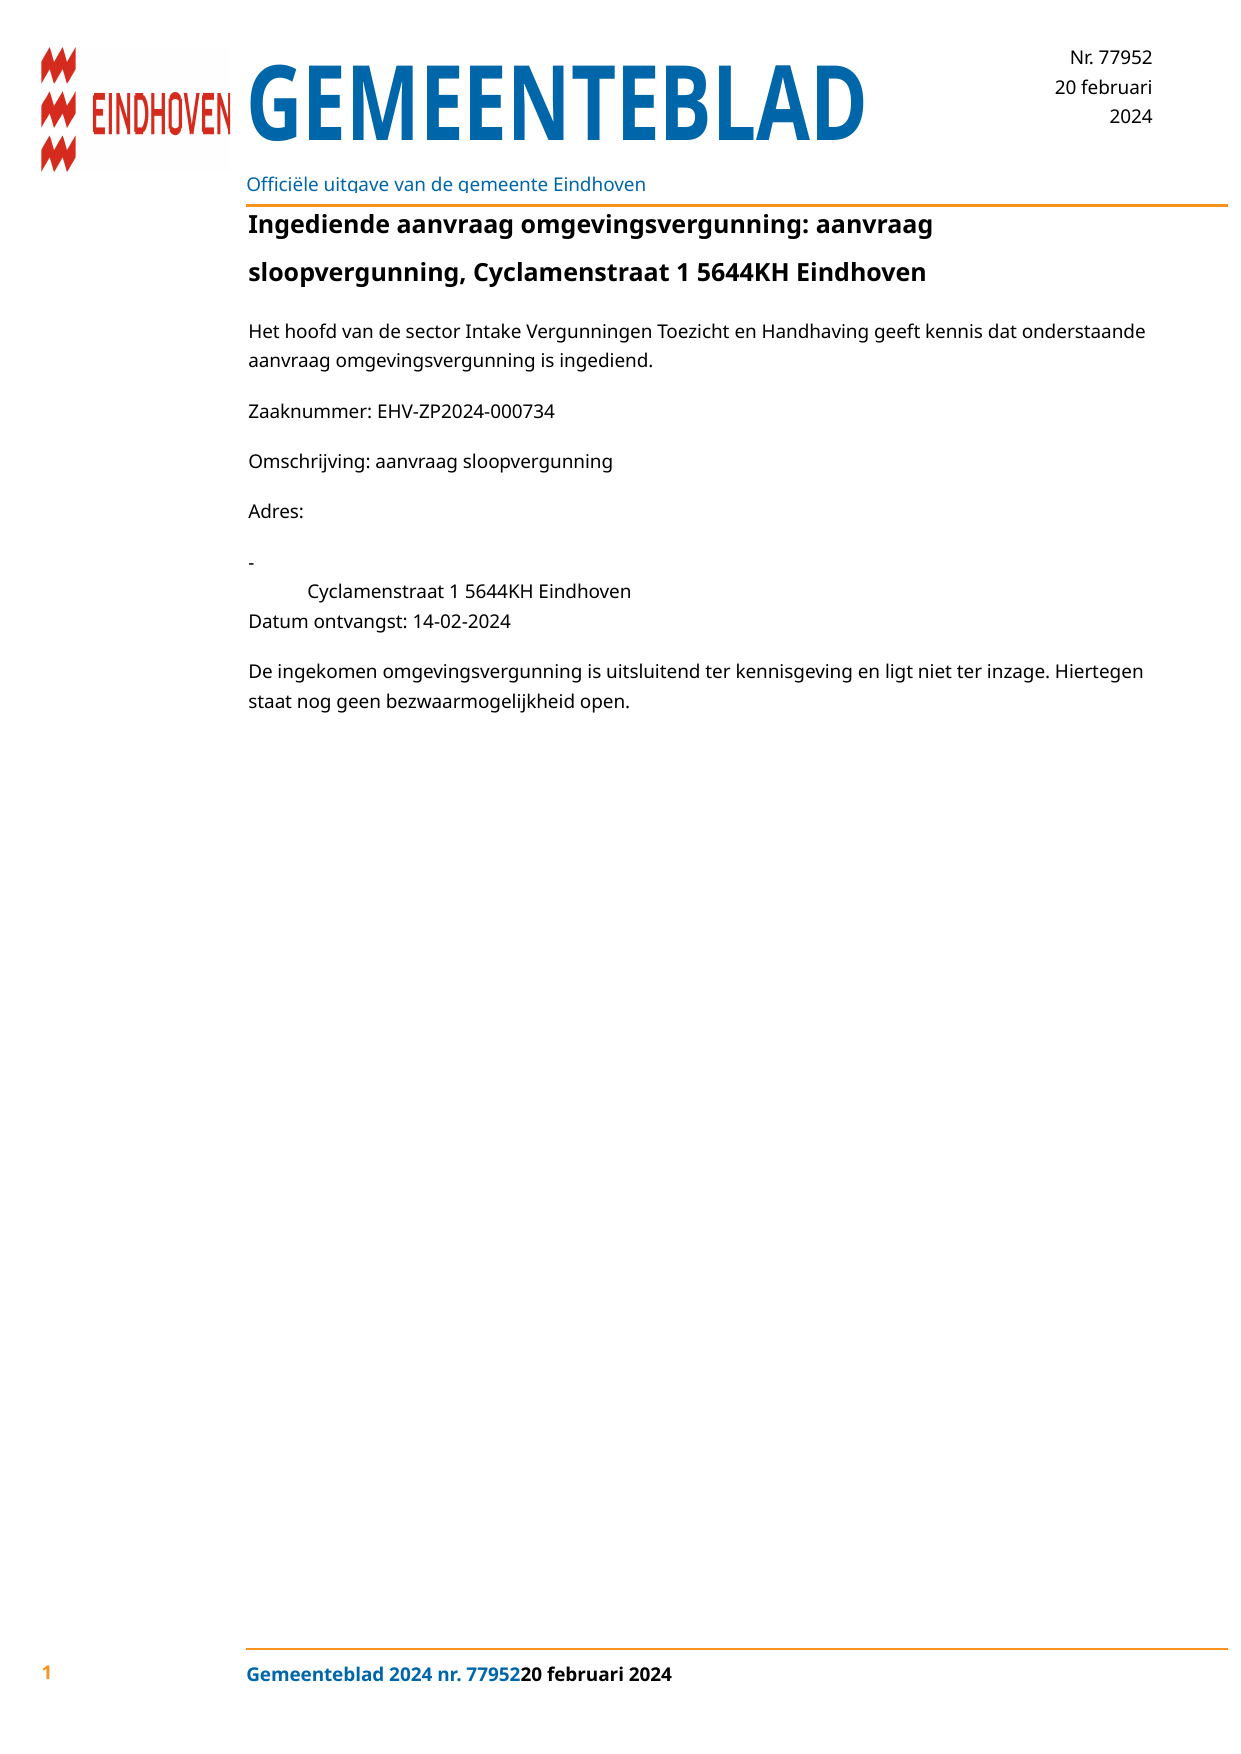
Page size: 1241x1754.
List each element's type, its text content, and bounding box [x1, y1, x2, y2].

text Het hoofd van de sector Intake Vergunningen Toezicht en Handhaving geeft kennis dat onderstaande aanvraag omgevingsvergunning is ingediend. [248, 318, 1152, 373]
text Adres: [248, 499, 1152, 524]
text Datum ontvangst: 14-02-2024 [248, 608, 1152, 634]
list Cyclamenstraat 1 5644KH Eindhoven [248, 579, 1152, 604]
picture [41, 47, 231, 172]
text De ingekomen omgevingsvergunning is uitsluitend ter kennisgeving en ligt niet ter inzage. Hiertegen staat nog geen bezwaarmogelijkheid open. [248, 659, 1152, 714]
text Omschrijving: aanvraag sloopvergunning [248, 448, 1152, 474]
text Ingediende aanvraag omgevingsvergunning: aanvraag sloopvergunning, Cyclamenstraat 1 5644KH Eindhoven [248, 207, 1152, 288]
text Zaaknummer: EHV-ZP2024-000734 [248, 398, 1152, 424]
